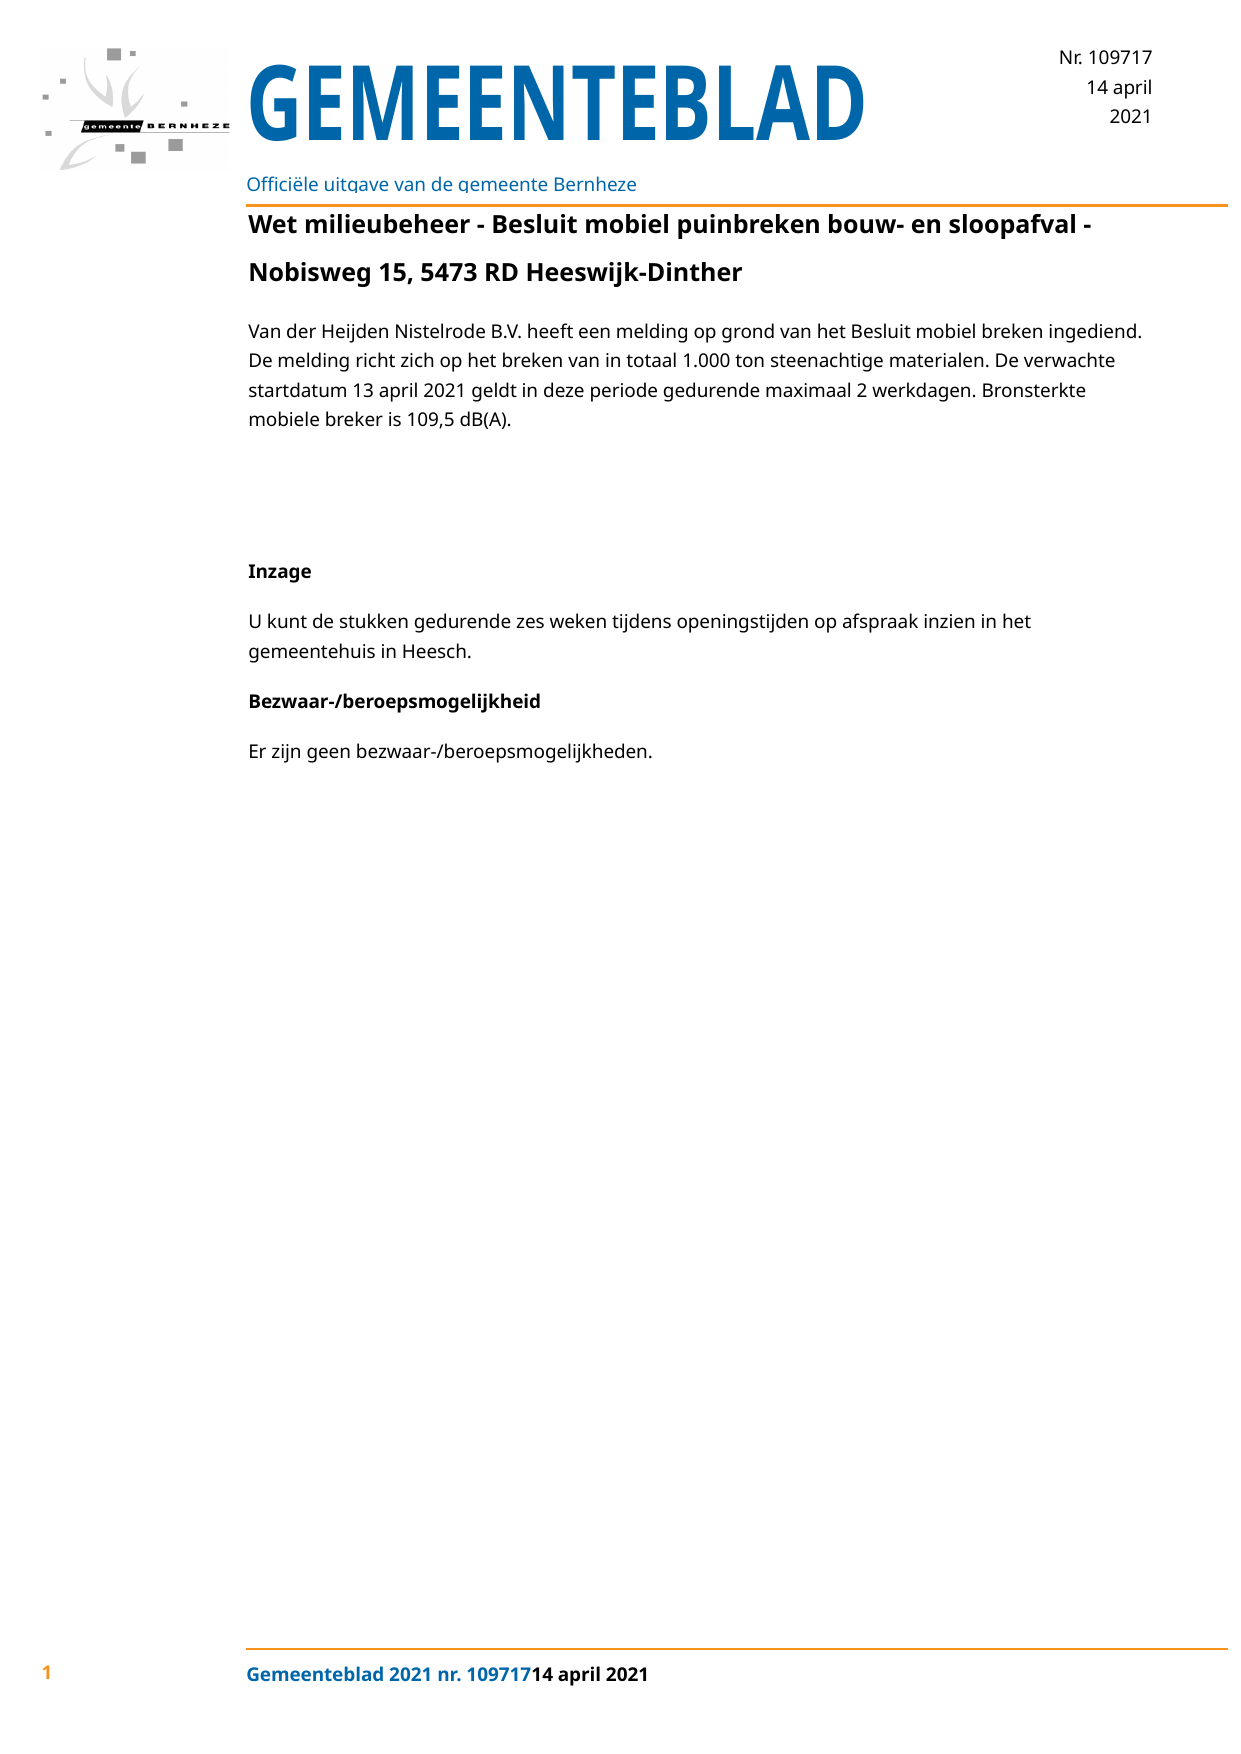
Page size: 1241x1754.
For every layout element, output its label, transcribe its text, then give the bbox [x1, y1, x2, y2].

text Er zijn geen bezwaar-/beroepsmogelijkheden. [248, 739, 1152, 764]
text Wet milieubeheer - Besluit mobiel puinbreken bouw- en sloopafval - Nobisweg 15, 5473 RD Heeswijk-Dinther [248, 207, 1152, 288]
picture [41, 47, 231, 172]
text Van der Heijden Nistelrode B.V. heeft een melding op grond van het Besluit mobiel breken ingediend. De melding richt zich op het breken van in totaal 1.000 ton steenachtige materialen. De verwachte startdatum 13 april 2021 geldt in deze periode gedurende maximaal 2 werkdagen. Bronsterkte mobiele breker is 109,5 dB(A). [248, 318, 1152, 432]
text Inzage [248, 558, 1152, 584]
text Bezwaar-/beroepsmogelijkheid [248, 688, 1152, 714]
text U kunt de stukken gedurende zes weken tijdens openingstijden op afspraak inzien in het gemeentehuis in Heesch. [248, 608, 1152, 664]
